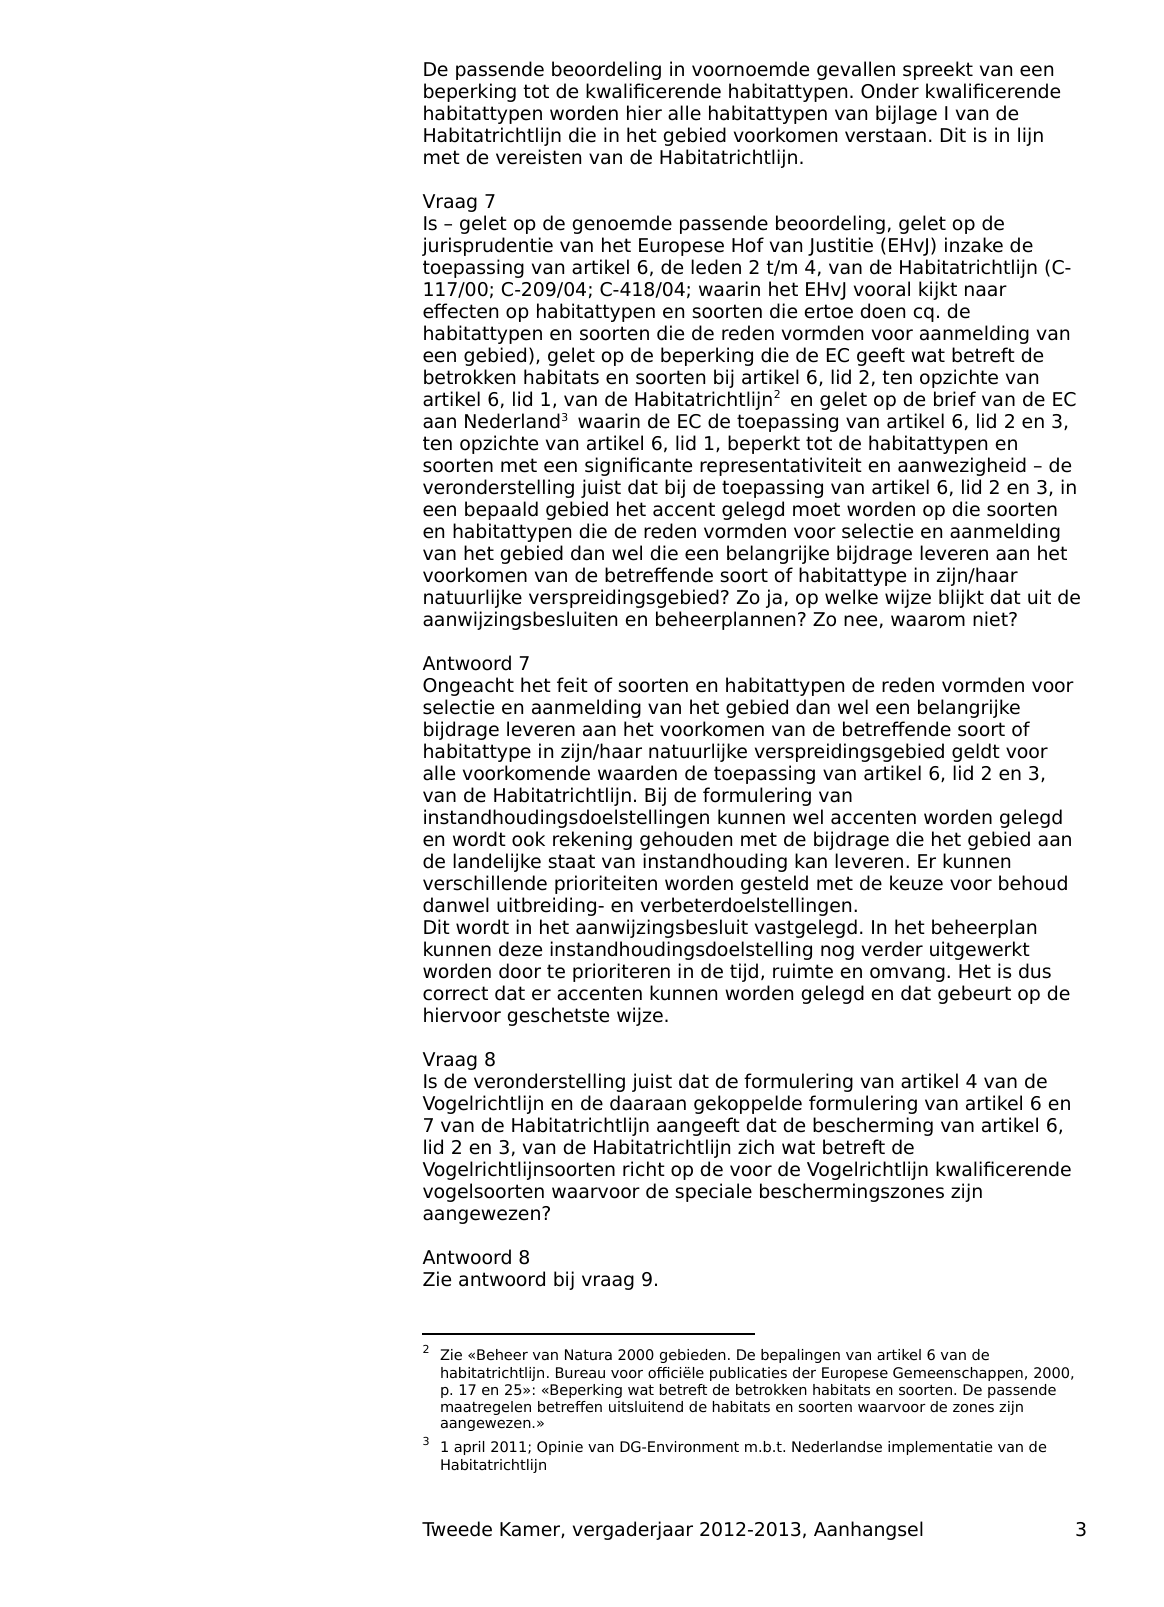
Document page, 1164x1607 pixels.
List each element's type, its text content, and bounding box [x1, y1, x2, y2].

text Vraag 7 [422, 191, 1087, 213]
text Antwoord 7 [422, 653, 1087, 675]
text Dit wordt in het aanwijzingsbesluit vastgelegd. In het beheerplan kunnen deze instandhoudingsdoelstelling nog verder uitgewerkt worden door te prioriteren in de tijd, ruimte en omvang. Het is dus correct dat er accenten kunnen worden gelegd en dat gebeurt op de hiervoor geschetste wijze. [422, 917, 1087, 1027]
text Vraag 8 [422, 1049, 1087, 1071]
text De passende beoordeling in voornoemde gevallen spreekt van een beperking tot de kwalificerende habitattypen. Onder kwalificerende habitattypen worden hier alle habitattypen van bijlage I van de Habitatrichtlijn die in het gebied voorkomen verstaan. Dit is in lijn met de vereisten van de Habitatrichtlijn. [422, 59, 1087, 169]
text Zie «Beheer van Natura 2000 gebieden. De bepalingen van artikel 6 van de habitatrichtlijn. Bureau voor officiële publicaties der Europese Gemeenschappen, 2000, p. 17 en 25»: «Beperking wat betreft de betrokken habitats en soorten. De passende maatregelen betreffen uitsluitend de habitats en soorten waarvoor de zones zijn aangewezen.» [422, 1343, 1087, 1432]
text Zie antwoord bij vraag 9. [422, 1269, 1087, 1291]
text Ongeacht het feit of soorten en habitattypen de reden vormden voor selectie en aanmelding van het gebied dan wel een belangrijke bijdrage leveren aan het voorkomen van de betreffende soort of habitattype in zijn/haar natuurlijke verspreidingsgebied geldt voor alle voorkomende waarden de toepassing van artikel 6, lid 2 en 3, van de Habitatrichtlijn. Bij de formulering van instandhoudingsdoelstellingen kunnen wel accenten worden gelegd en wordt ook rekening gehouden met de bijdrage die het gebied aan de landelijke staat van instandhouding kan leveren. Er kunnen verschillende prioriteiten worden gesteld met de keuze voor behoud danwel uitbreiding- en verbeterdoelstellingen. [422, 675, 1087, 917]
text Is de veronderstelling juist dat de formulering van artikel 4 van de Vogelrichtlijn en de daaraan gekoppelde formulering van artikel 6 en 7 van de Habitatrichtlijn aangeeft dat de bescherming van artikel 6, lid 2 en 3, van de Habitatrichtlijn zich wat betreft de Vogelrichtlijnsoorten richt op de voor de Vogelrichtlijn kwalificerende vogelsoorten waarvoor de speciale beschermingszones zijn aangewezen? [422, 1071, 1087, 1224]
text Is – gelet op de genoemde passende beoordeling, gelet op de jurisprudentie van het Europese Hof van Justitie (EHvJ) inzake de toepassing van artikel 6, de leden 2 t/m 4, van de Habitatrichtlijn (C-117/00; C-209/04; C-418/04; waarin het EHvJ vooral kijkt naar effecten op habitattypen en soorten die ertoe doen cq. de habitattypen en soorten die de reden vormden voor aanmelding van een gebied), gelet op de beperking die de EC geeft wat betreft de betrokken habitats en soorten bij artikel 6, lid 2, ten opzichte van artikel 6, lid 1, van de Habitatrichtlijn en gelet op de brief van de EC aan Nederland waarin de EC de toepassing van artikel 6, lid 2 en 3, ten opzichte van artikel 6, lid 1, beperkt tot de habitattypen en soorten met een significante representativiteit en aanwezigheid – de veronderstelling juist dat bij de toepassing van artikel 6, lid 2 en 3, in een bepaald gebied het accent gelegd moet worden op die soorten en habitattypen die de reden vormden voor selectie en aanmelding van het gebied dan wel die een belangrijke bijdrage leveren aan het voorkomen van de betreffende soort of habitattype in zijn/haar natuurlijke verspreidingsgebied? Zo ja, op welke wijze blijkt dat uit de aanwijzingsbesluiten en beheerplannen? Zo nee, waarom niet? [422, 213, 1087, 631]
text Antwoord 8 [422, 1247, 1087, 1269]
text 1 april 2011; Opinie van DG-Environment m.b.t. Nederlandse implementatie van de Habitatrichtlijn [422, 1435, 1087, 1474]
